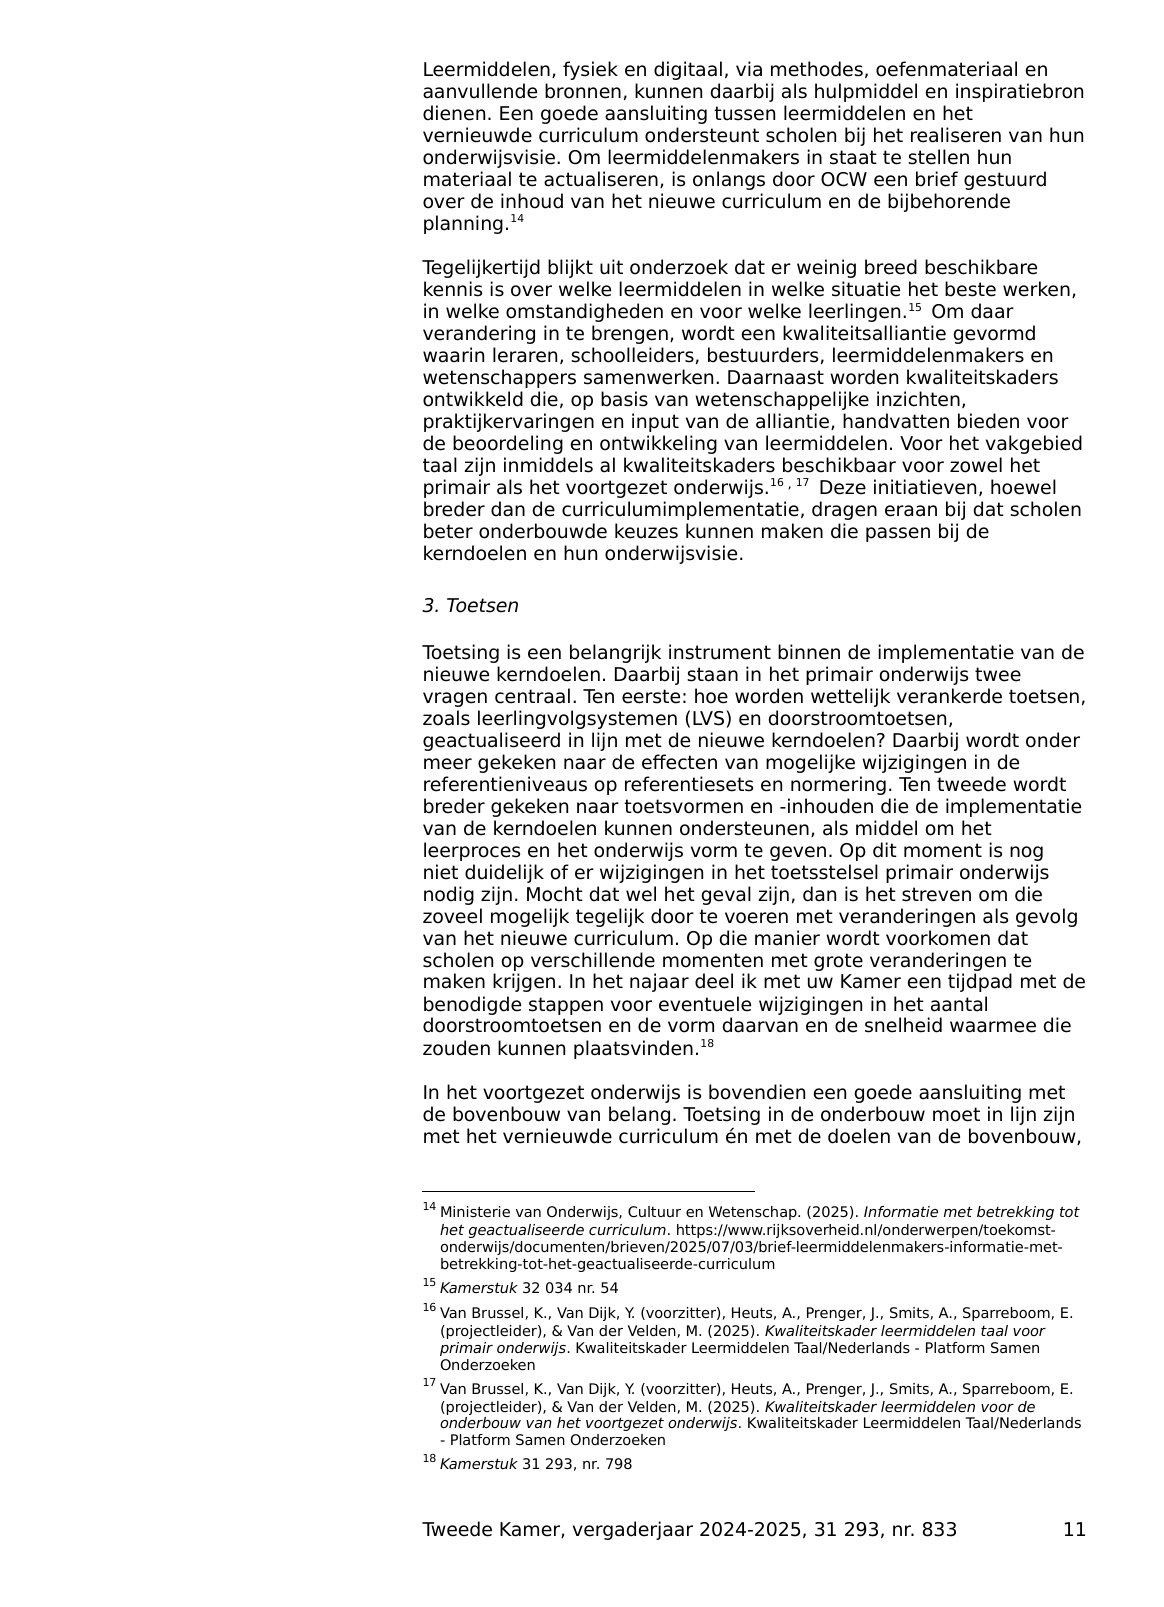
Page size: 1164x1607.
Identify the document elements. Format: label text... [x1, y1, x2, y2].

text Van Brussel, K., Van Dijk, Y. (voorzitter), Heuts, A., Prenger, J., Smits, A., Sparreboom, E. (projectleider), & Van der Velden, M. (2025). Kwaliteitskader leermiddelen voor de onderbouw van het voortgezet onderwijs. Kwaliteitskader Leermiddelen Taal/Nederlands - Platform Samen Onderzoeken [422, 1377, 1087, 1449]
subtitle 3. Toetsen [422, 595, 1087, 617]
text Toetsing is een belangrijk instrument binnen de implementatie van de nieuwe kerndoelen. Daarbij staan in het primair onderwijs twee vragen centraal. Ten eerste: hoe worden wettelijk verankerde toetsen, zoals leerlingvolgsystemen (LVS) en doorstroomtoetsen, geactualiseerd in lijn met de nieuwe kerndoelen? Daarbij wordt onder meer gekeken naar de effecten van mogelijke wijzigingen in de referentieniveaus op referentiesets en normering. Ten tweede wordt breder gekeken naar toetsvormen en -inhouden die de implementatie van de kerndoelen kunnen ondersteunen, als middel om het leerproces en het onderwijs vorm te geven. Op dit moment is nog niet duidelijk of er wijzigingen in het toetsstelsel primair onderwijs nodig zijn. Mocht dat wel het geval zijn, dan is het streven om die zoveel mogelijk tegelijk door te voeren met veranderingen als gevolg van het nieuwe curriculum. Op die manier wordt voorkomen dat scholen op verschillende momenten met grote veranderingen te maken krijgen. In het najaar deel ik met uw Kamer een tijdpad met de benodigde stappen voor eventuele wijzigingen in het aantal doorstroomtoetsen en de vorm daarvan en de snelheid waarmee die zouden kunnen plaatsvinden. [422, 642, 1087, 1059]
text Kamerstuk 32 034 nr. 54 [422, 1276, 1087, 1298]
text In het voortgezet onderwijs is bovendien een goede aansluiting met de bovenbouw van belang. Toetsing in de onderbouw moet in lijn zijn met het vernieuwde curriculum én met de doelen van de bovenbouw, [422, 1082, 1087, 1147]
text Leermiddelen, fysiek en digitaal, via methodes, oefenmateriaal en aanvullende bronnen, kunnen daarbij als hulpmiddel en inspiratiebron dienen. Een goede aansluiting tussen leermiddelen en het vernieuwde curriculum ondersteunt scholen bij het realiseren van hun onderwijsvisie. Om leermiddelenmakers in staat te stellen hun materiaal te actualiseren, is onlangs door OCW een brief gestuurd over de inhoud van het nieuwe curriculum en de bijbehorende planning. [422, 59, 1087, 235]
text Van Brussel, K., Van Dijk, Y. (voorzitter), Heuts, A., Prenger, J., Smits, A., Sparreboom, E. (projectleider), & Van der Velden, M. (2025). Kwaliteitskader leermiddelen taal voor primair onderwijs. Kwaliteitskader Leermiddelen Taal/Nederlands - Platform Samen Onderzoeken [422, 1301, 1087, 1374]
text Kamerstuk 31 293, nr. 798 [422, 1452, 1087, 1474]
text Tegelijkertijd blijkt uit onderzoek dat er weinig breed beschikbare kennis is over welke leermiddelen in welke situatie het beste werken, in welke omstandigheden en voor welke leerlingen. Om daar verandering in te brengen, wordt een kwaliteitsalliantie gevormd waarin leraren, schoolleiders, bestuurders, leermiddelenmakers en wetenschappers samenwerken. Daarnaast worden kwaliteitskaders ontwikkeld die, op basis van wetenschappelijke inzichten, praktijkervaringen en input van de alliantie, handvatten bieden voor de beoordeling en ontwikkeling van leermiddelen. Voor het vakgebied taal zijn inmiddels al kwaliteitskaders beschikbaar voor zowel het primair als het voortgezet onderwijs., Deze initiatieven, hoewel breder dan de curriculumimplementatie, dragen eraan bij dat scholen beter onderbouwde keuzes kunnen maken die passen bij de kerndoelen en hun onderwijsvisie. [422, 257, 1087, 565]
text Ministerie van Onderwijs, Cultuur en Wetenschap. (2025). Informatie met betrekking tot het geactualiseerde curriculum. https://www.rijksoverheid.nl/onderwerpen/toekomst-onderwijs/documenten/brieven/2025/07/03/brief-leermiddelenmakers-informatie-met-betrekking-tot-het-geactualiseerde-curriculum [422, 1200, 1087, 1273]
